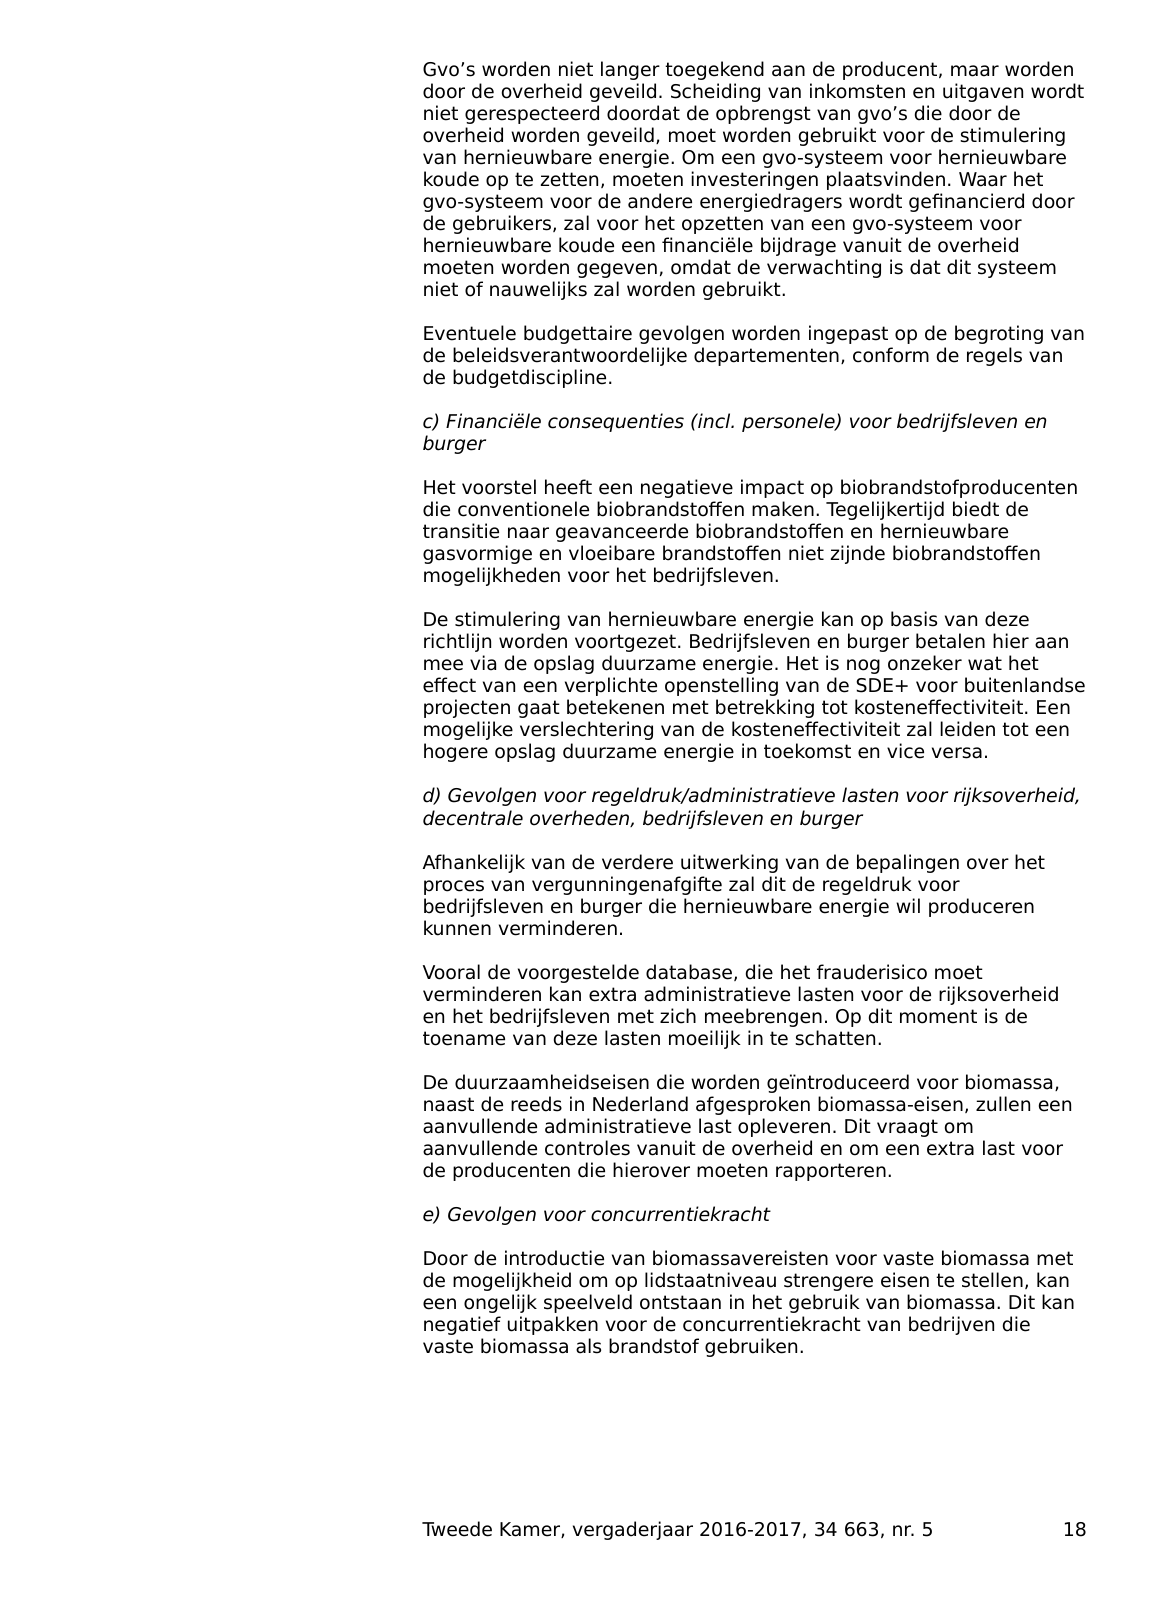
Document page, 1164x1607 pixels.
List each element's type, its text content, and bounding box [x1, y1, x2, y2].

text Het voorstel heeft een negatieve impact op biobrandstofproducenten die conventionele biobrandstoffen maken. Tegelijkertijd biedt de transitie naar geavanceerde biobrandstoffen en hernieuwbare gasvormige en vloeibare brandstoffen niet zijnde biobrandstoffen mogelijkheden voor het bedrijfsleven. [422, 477, 1087, 587]
text Gvo’s worden niet langer toegekend aan de producent, maar worden door de overheid geveild. Scheiding van inkomsten en uitgaven wordt niet gerespecteerd doordat de opbrengst van gvo’s die door de overheid worden geveild, moet worden gebruikt voor de stimulering van hernieuwbare energie. Om een gvo-systeem voor hernieuwbare koude op te zetten, moeten investeringen plaatsvinden. Waar het gvo-systeem voor de andere energiedragers wordt gefinancierd door de gebruikers, zal voor het opzetten van een gvo-systeem voor hernieuwbare koude een financiële bijdrage vanuit de overheid moeten worden gegeven, omdat de verwachting is dat dit systeem niet of nauwelijks zal worden gebruikt. [422, 59, 1087, 301]
text Door de introductie van biomassavereisten voor vaste biomassa met de mogelijkheid om op lidstaatniveau strengere eisen te stellen, kan een ongelijk speelveld ontstaan in het gebruik van biomassa. Dit kan negatief uitpakken voor de concurrentiekracht van bedrijven die vaste biomassa als brandstof gebruiken. [422, 1248, 1087, 1358]
subtitle d) Gevolgen voor regeldruk/administratieve lasten voor rijksoverheid, decentrale overheden, bedrijfsleven en burger [422, 785, 1087, 829]
text Afhankelijk van de verdere uitwerking van de bepalingen over het proces van vergunningenafgifte zal dit de regeldruk voor bedrijfsleven en burger die hernieuwbare energie wil produceren kunnen verminderen. [422, 852, 1087, 939]
text De duurzaamheidseisen die worden geïntroduceerd voor biomassa, naast de reeds in Nederland afgesproken biomassa-eisen, zullen een aanvullende administratieve last opleveren. Dit vraagt om aanvullende controles vanuit de overheid en om een extra last voor de producenten die hierover moeten rapporteren. [422, 1072, 1087, 1182]
text Eventuele budgettaire gevolgen worden ingepast op de begroting van de beleidsverantwoordelijke departementen, conform de regels van de budgetdiscipline. [422, 323, 1087, 389]
text Vooral de voorgestelde database, die het frauderisico moet verminderen kan extra administratieve lasten voor de rijksoverheid en het bedrijfsleven met zich meebrengen. Op dit moment is de toename van deze lasten moeilijk in te schatten. [422, 962, 1087, 1049]
subtitle c) Financiële consequenties (incl. personele) voor bedrijfsleven en burger [422, 411, 1087, 455]
subtitle e) Gevolgen voor concurrentiekracht [422, 1204, 1087, 1226]
text De stimulering van hernieuwbare energie kan op basis van deze richtlijn worden voortgezet. Bedrijfsleven en burger betalen hier aan mee via de opslag duurzame energie. Het is nog onzeker wat het effect van een verplichte openstelling van de SDE+ voor buitenlandse projecten gaat betekenen met betrekking tot kosteneffectiviteit. Een mogelijke verslechtering van de kosteneffectiviteit zal leiden tot een hogere opslag duurzame energie in toekomst en vice versa. [422, 609, 1087, 763]
